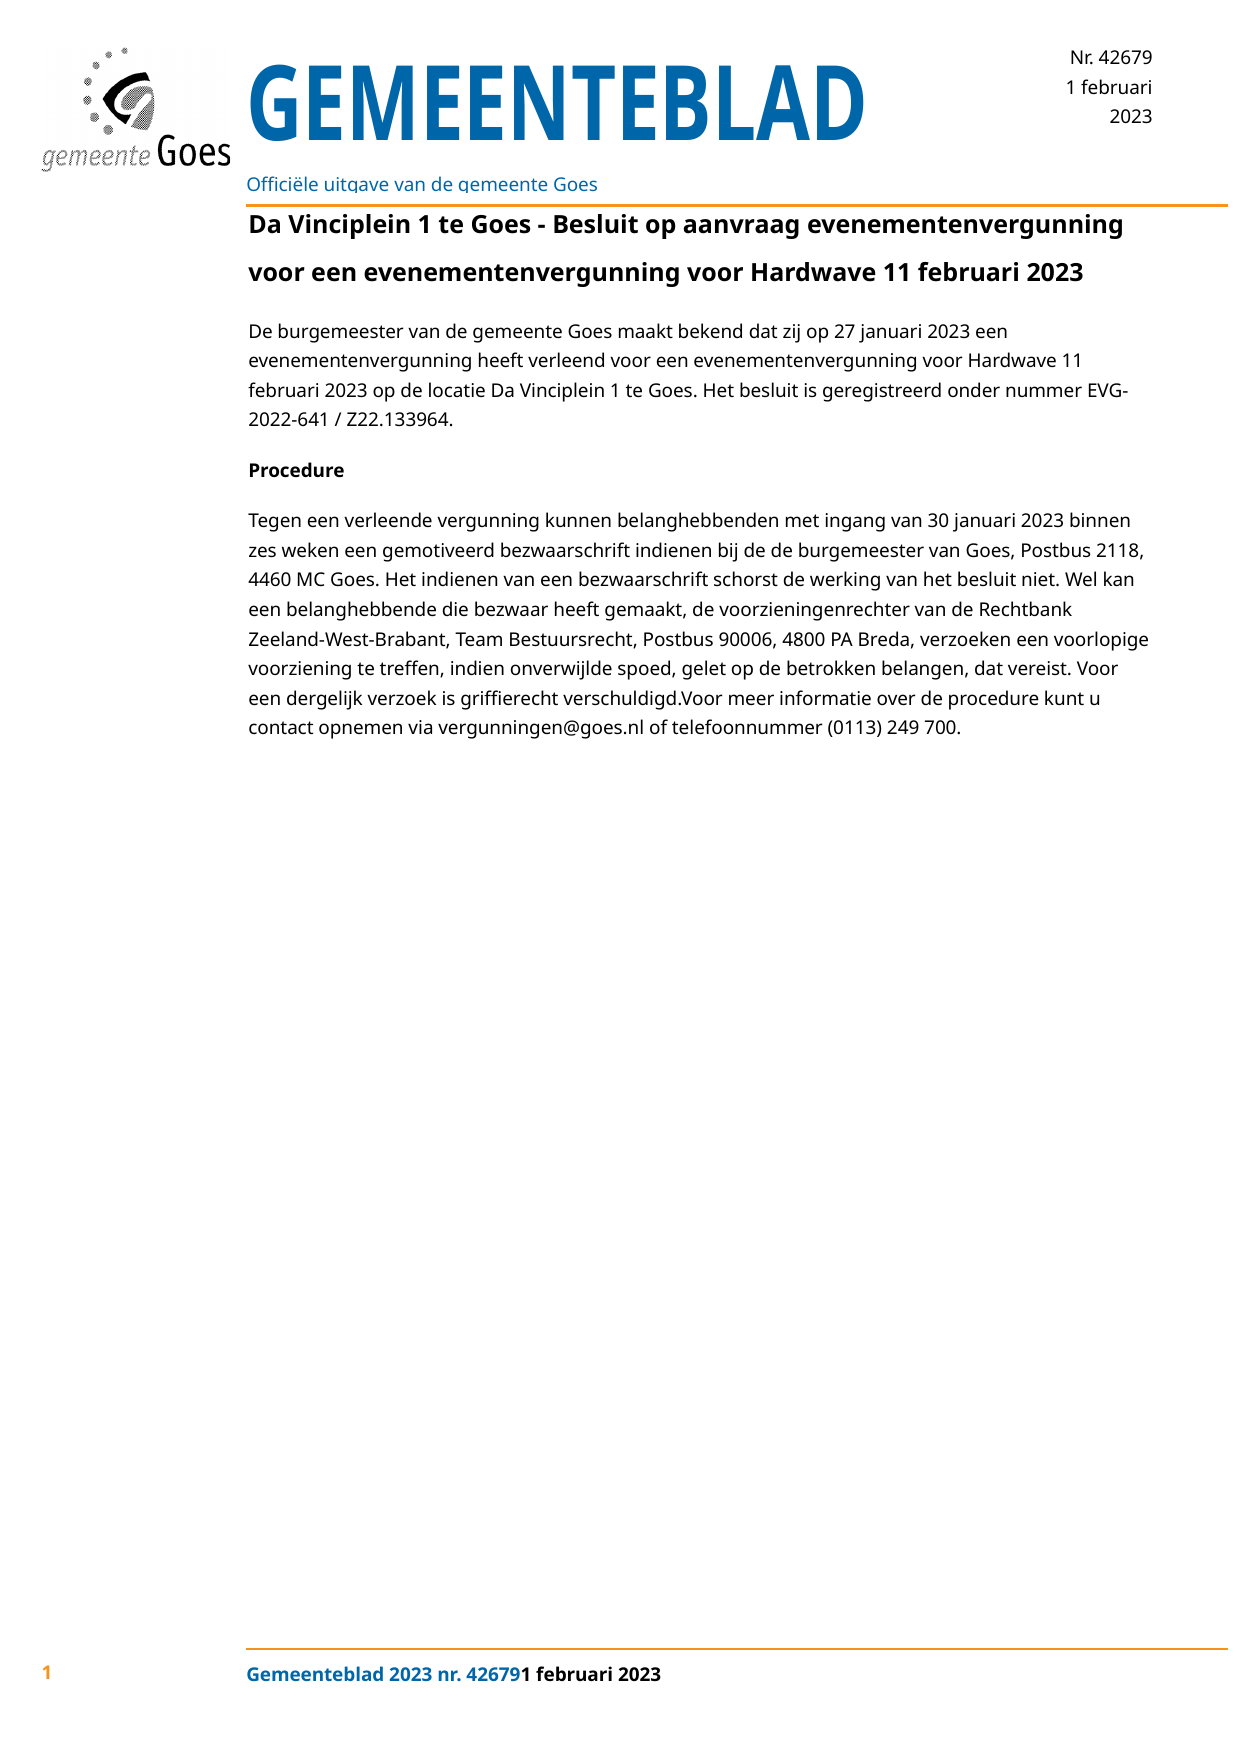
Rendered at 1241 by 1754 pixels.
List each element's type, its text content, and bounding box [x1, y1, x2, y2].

text Procedure [248, 457, 1152, 483]
text De burgemeester van de gemeente Goes maakt bekend dat zij op 27 januari 2023 een evenementenvergunning heeft verleend voor een evenementenvergunning voor Hardwave 11 februari 2023 op de locatie Da Vinciplein 1 te Goes. Het besluit is geregistreerd onder nummer EVG-2022-641 / Z22.133964. [248, 318, 1152, 432]
picture [41, 47, 231, 172]
text Tegen een verleende vergunning kunnen belanghebbenden met ingang van 30 januari 2023 binnen zes weken een gemotiveerd bezwaarschrift indienen bij de de burgemeester van Goes, Postbus 2118, 4460 MC Goes. Het indienen van een bezwaarschrift schorst de werking van het besluit niet. Wel kan een belanghebbende die bezwaar heeft gemaakt, de voorzieningenrechter van de Rechtbank Zeeland-West-Brabant, Team Bestuursrecht, Postbus 90006, 4800 PA Breda, verzoeken een voorlopige voorziening te treffen, indien onverwijlde spoed, gelet op de betrokken belangen, dat vereist. Voor een dergelijk verzoek is griffierecht verschuldigd.Voor meer informatie over de procedure kunt u contact opnemen via vergunningen@goes.nl of telefoonnummer (0113) 249 700. [248, 507, 1152, 740]
text Da Vinciplein 1 te Goes - Besluit op aanvraag evenementenvergunning voor een evenementenvergunning voor Hardwave 11 februari 2023 [248, 207, 1152, 288]
